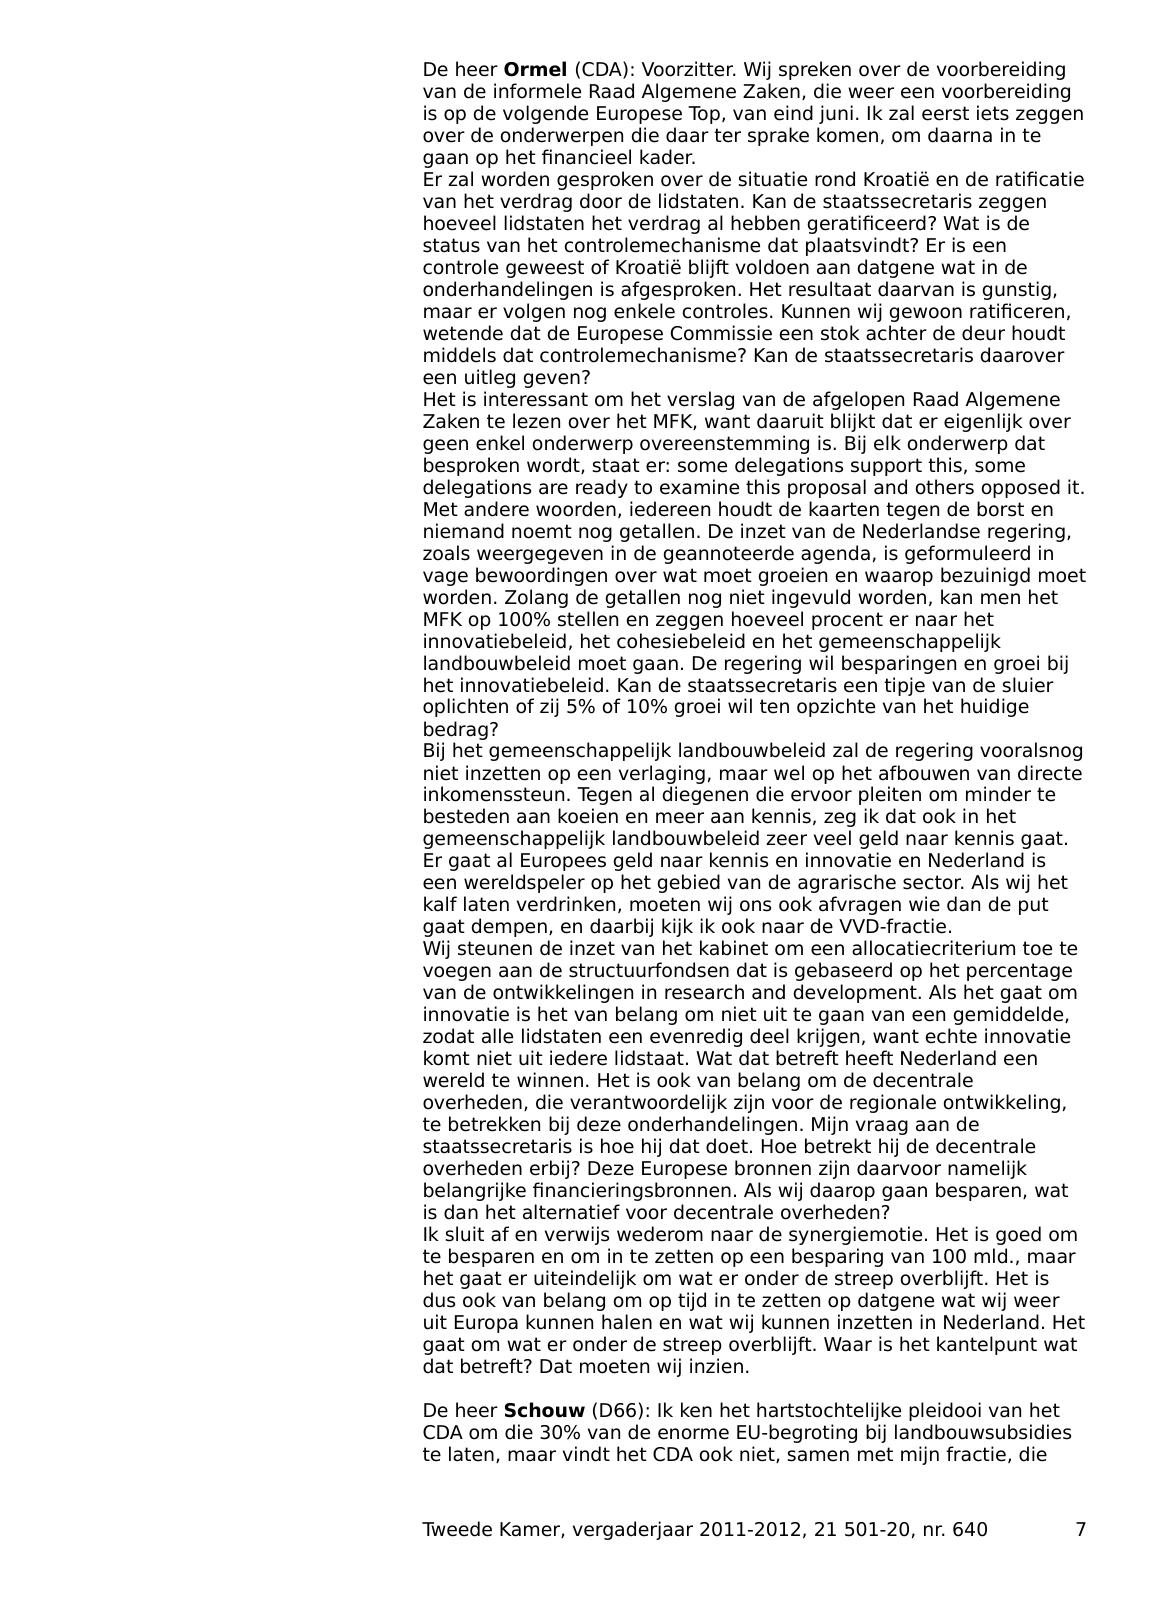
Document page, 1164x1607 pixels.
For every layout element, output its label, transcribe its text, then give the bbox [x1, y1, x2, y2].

text De heer Schouw (D66): Ik ken het hartstochtelijke pleidooi van het CDA om die 30% van de enorme EU-begroting bij landbouwsubsidies te laten, maar vindt het CDA ook niet, samen met mijn fractie, die [422, 1400, 1087, 1466]
text Het is interessant om het verslag van de afgelopen Raad Algemene Zaken te lezen over het MFK, want daaruit blijkt dat er eigenlijk over geen enkel onderwerp overeenstemming is. Bij elk onderwerp dat besproken wordt, staat er: some delegations support this, some delegations are ready to examine this proposal and others opposed it. Met andere woorden, iedereen houdt de kaarten tegen de borst en niemand noemt nog getallen. De inzet van de Nederlandse regering, zoals weergegeven in de geannoteerde agenda, is geformuleerd in vage bewoordingen over wat moet groeien en waarop bezuinigd moet worden. Zolang de getallen nog niet ingevuld worden, kan men het MFK op 100% stellen en zeggen hoeveel procent er naar het innovatiebeleid, het cohesiebeleid en het gemeenschappelijk landbouwbeleid moet gaan. De regering wil besparingen en groei bij het innovatiebeleid. Kan de staatssecretaris een tipje van de sluier oplichten of zij 5% of 10% groei wil ten opzichte van het huidige bedrag? [422, 389, 1087, 740]
text Wij steunen de inzet van het kabinet om een allocatiecriterium toe te voegen aan de structuurfondsen dat is gebaseerd op het percentage van de ontwikkelingen in research and development. Als het gaat om innovatie is het van belang om niet uit te gaan van een gemiddelde, zodat alle lidstaten een evenredig deel krijgen, want echte innovatie komt niet uit iedere lidstaat. Wat dat betreft heeft Nederland een wereld te winnen. Het is ook van belang om de decentrale overheden, die verantwoordelijk zijn voor de regionale ontwikkeling, te betrekken bij deze onderhandelingen. Mijn vraag aan de staatssecretaris is hoe hij dat doet. Hoe betrekt hij de decentrale overheden erbij? Deze Europese bronnen zijn daarvoor namelijk belangrijke financieringsbronnen. Als wij daarop gaan besparen, wat is dan het alternatief voor decentrale overheden? [422, 938, 1087, 1224]
text De heer Ormel (CDA): Voorzitter. Wij spreken over de voorbereiding van de informele Raad Algemene Zaken, die weer een voorbereiding is op de volgende Europese Top, van eind juni. Ik zal eerst iets zeggen over de onderwerpen die daar ter sprake komen, om daarna in te gaan op het financieel kader. [422, 59, 1087, 169]
text Ik sluit af en verwijs wederom naar de synergiemotie. Het is goed om te besparen en om in te zetten op een besparing van 100 mld., maar het gaat er uiteindelijk om wat er onder de streep overblijft. Het is dus ook van belang om op tijd in te zetten op datgene wat wij weer uit Europa kunnen halen en wat wij kunnen inzetten in Nederland. Het gaat om wat er onder de streep overblijft. Waar is het kantelpunt wat dat betreft? Dat moeten wij inzien. [422, 1224, 1087, 1378]
text Er zal worden gesproken over de situatie rond Kroatië en de ratificatie van het verdrag door de lidstaten. Kan de staatssecretaris zeggen hoeveel lidstaten het verdrag al hebben geratificeerd? Wat is de status van het controlemechanisme dat plaatsvindt? Er is een controle geweest of Kroatië blijft voldoen aan datgene wat in de onderhandelingen is afgesproken. Het resultaat daarvan is gunstig, maar er volgen nog enkele controles. Kunnen wij gewoon ratificeren, wetende dat de Europese Commissie een stok achter de deur houdt middels dat controlemechanisme? Kan de staatssecretaris daarover een uitleg geven? [422, 169, 1087, 389]
text Bij het gemeenschappelijk landbouwbeleid zal de regering vooralsnog niet inzetten op een verlaging, maar wel op het afbouwen van directe inkomenssteun. Tegen al diegenen die ervoor pleiten om minder te besteden aan koeien en meer aan kennis, zeg ik dat ook in het gemeenschappelijk landbouwbeleid zeer veel geld naar kennis gaat. Er gaat al Europees geld naar kennis en innovatie en Nederland is een wereldspeler op het gebied van de agrarische sector. Als wij het kalf laten verdrinken, moeten wij ons ook afvragen wie dan de put gaat dempen, en daarbij kijk ik ook naar de VVD-fractie. [422, 740, 1087, 938]
